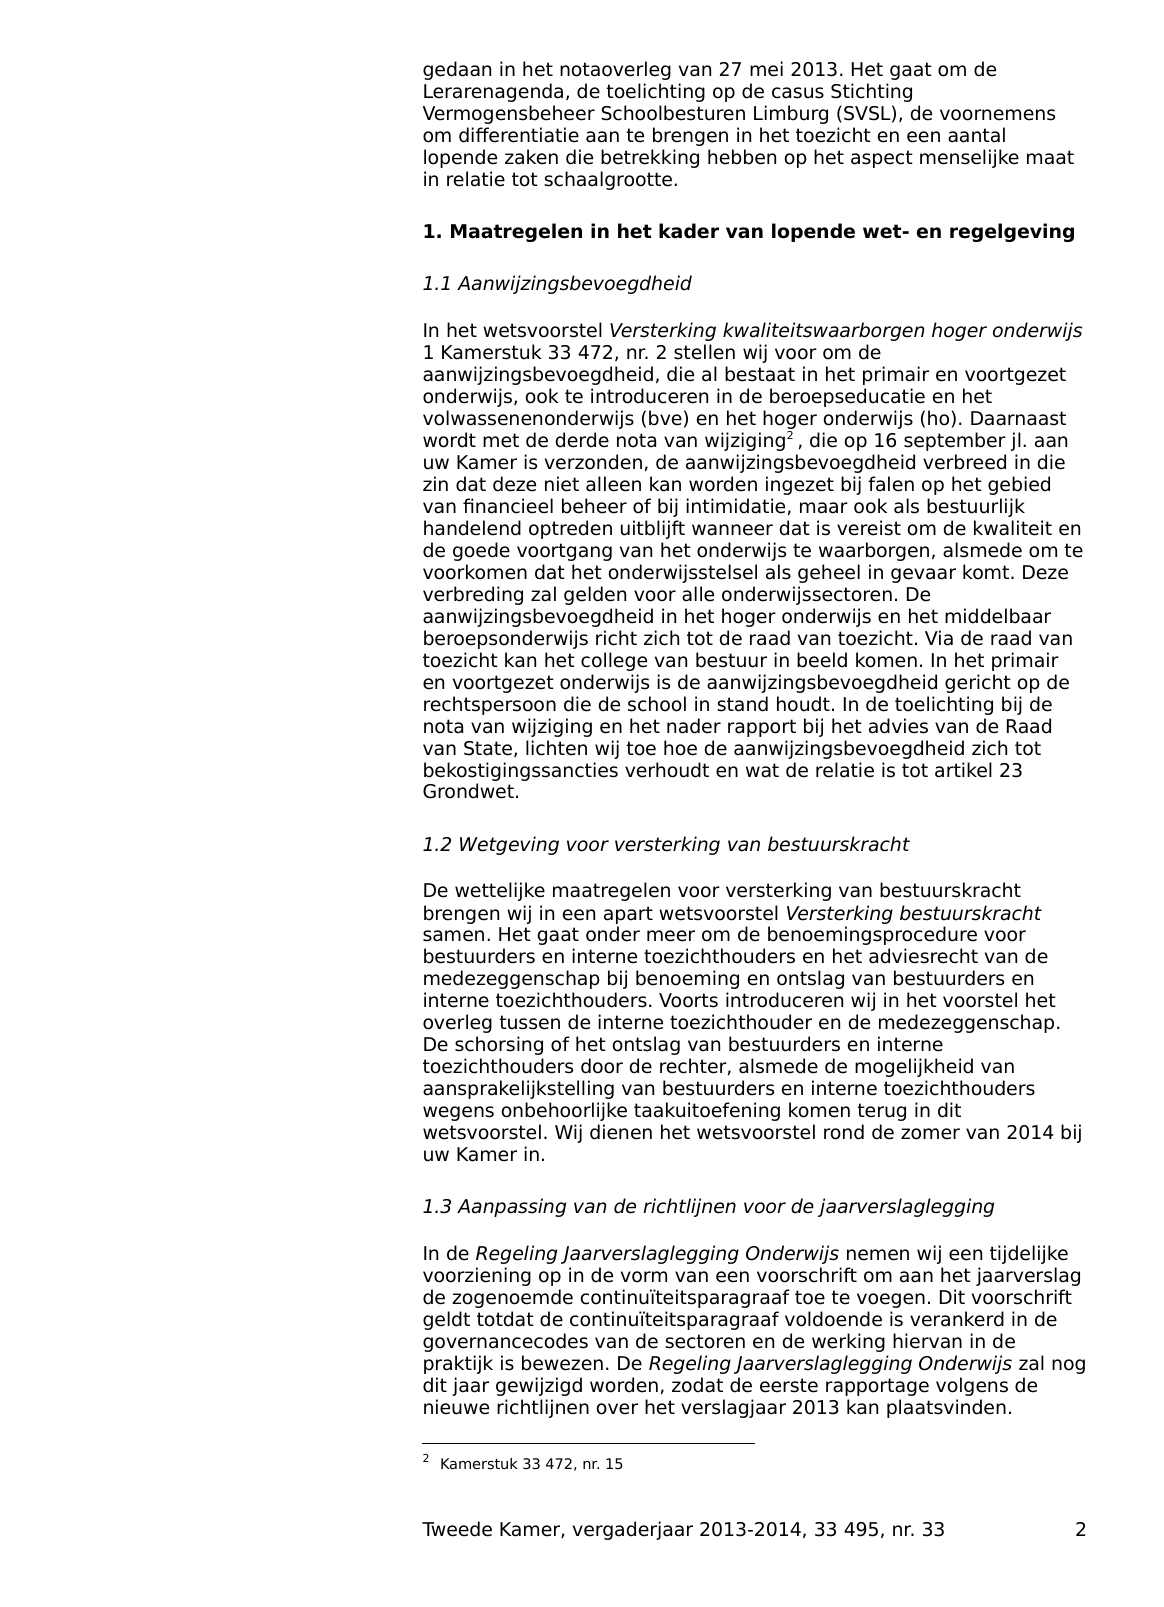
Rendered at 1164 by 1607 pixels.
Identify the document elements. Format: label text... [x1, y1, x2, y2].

text De wettelijke maatregelen voor versterking van bestuurskracht brengen wij in een apart wetsvoorstel Versterking bestuurskracht samen. Het gaat onder meer om de benoemingsprocedure voor bestuurders en interne toezichthouders en het adviesrecht van de medezeggenschap bij benoeming en ontslag van bestuurders en interne toezichthouders. Voorts introduceren wij in het voorstel het overleg tussen de interne toezichthouder en de medezeggenschap. De schorsing of het ontslag van bestuurders en interne toezichthouders door de rechter, alsmede de mogelijkheid van aansprakelijkstelling van bestuurders en interne toezichthouders wegens onbehoorlijke taakuitoefening komen terug in dit wetsvoorstel. Wij dienen het wetsvoorstel rond de zomer van 2014 bij uw Kamer in. [422, 880, 1087, 1166]
text In de Regeling Jaarverslaglegging Onderwijs nemen wij een tijdelijke voorziening op in de vorm van een voorschrift om aan het jaarverslag de zogenoemde continuïteitsparagraaf toe te voegen. Dit voorschrift geldt totdat de continuïteitsparagraaf voldoende is verankerd in de governancecodes van de sectoren en de werking hiervan in de praktijk is bewezen. De Regeling Jaarverslaglegging Onderwijs zal nog dit jaar gewijzigd worden, zodat de eerste rapportage volgens de nieuwe richtlijnen over het verslagjaar 2013 kan plaatsvinden. [422, 1243, 1087, 1419]
text In het wetsvoorstel Versterking kwaliteitswaarborgen hoger onderwijs 1 Kamerstuk 33 472, nr. 2 stellen wij voor om de aanwijzingsbevoegdheid, die al bestaat in het primair en voortgezet onderwijs, ook te introduceren in de beroepseducatie en het volwassenenonderwijs (bve) en het hoger onderwijs (ho). Daarnaast wordt met de derde nota van wijziging, die op 16 september jl. aan uw Kamer is verzonden, de aanwijzingsbevoegdheid verbreed in die zin dat deze niet alleen kan worden ingezet bij falen op het gebied van financieel beheer of bij intimidatie, maar ook als bestuurlijk handelend optreden uitblijft wanneer dat is vereist om de kwaliteit en de goede voortgang van het onderwijs te waarborgen, alsmede om te voorkomen dat het onderwijsstelsel als geheel in gevaar komt. Deze verbreding zal gelden voor alle onderwijssectoren. De aanwijzingsbevoegdheid in het hoger onderwijs en het middelbaar beroepsonderwijs richt zich tot de raad van toezicht. Via de raad van toezicht kan het college van bestuur in beeld komen. In het primair en voortgezet onderwijs is de aanwijzingsbevoegdheid gericht op de rechtspersoon die de school in stand houdt. In de toelichting bij de nota van wijziging en het nader rapport bij het advies van de Raad van State, lichten wij toe hoe de aanwijzingsbevoegdheid zich tot bekostigingssancties verhoudt en wat de relatie is tot artikel 23 Grondwet. [422, 320, 1087, 803]
subtitle 1.3 Aanpassing van de richtlijnen voor de jaarverslaglegging [422, 1196, 1087, 1218]
text Kamerstuk 33 472, nr. 15 [422, 1452, 1087, 1474]
text gedaan in het notaoverleg van 27 mei 2013. Het gaat om de Lerarenagenda, de toelichting op de casus Stichting Vermogensbeheer Schoolbesturen Limburg (SVSL), de voornemens om differentiatie aan te brengen in het toezicht en een aantal lopende zaken die betrekking hebben op het aspect menselijke maat in relatie tot schaalgrootte. [422, 59, 1087, 191]
subtitle 1.1 Aanwijzingsbevoegdheid [422, 273, 1087, 295]
subtitle 1.2 Wetgeving voor versterking van bestuurskracht [422, 833, 1087, 855]
subtitle 1. Maatregelen in het kader van lopende wet- en regelgeving [422, 221, 1087, 243]
